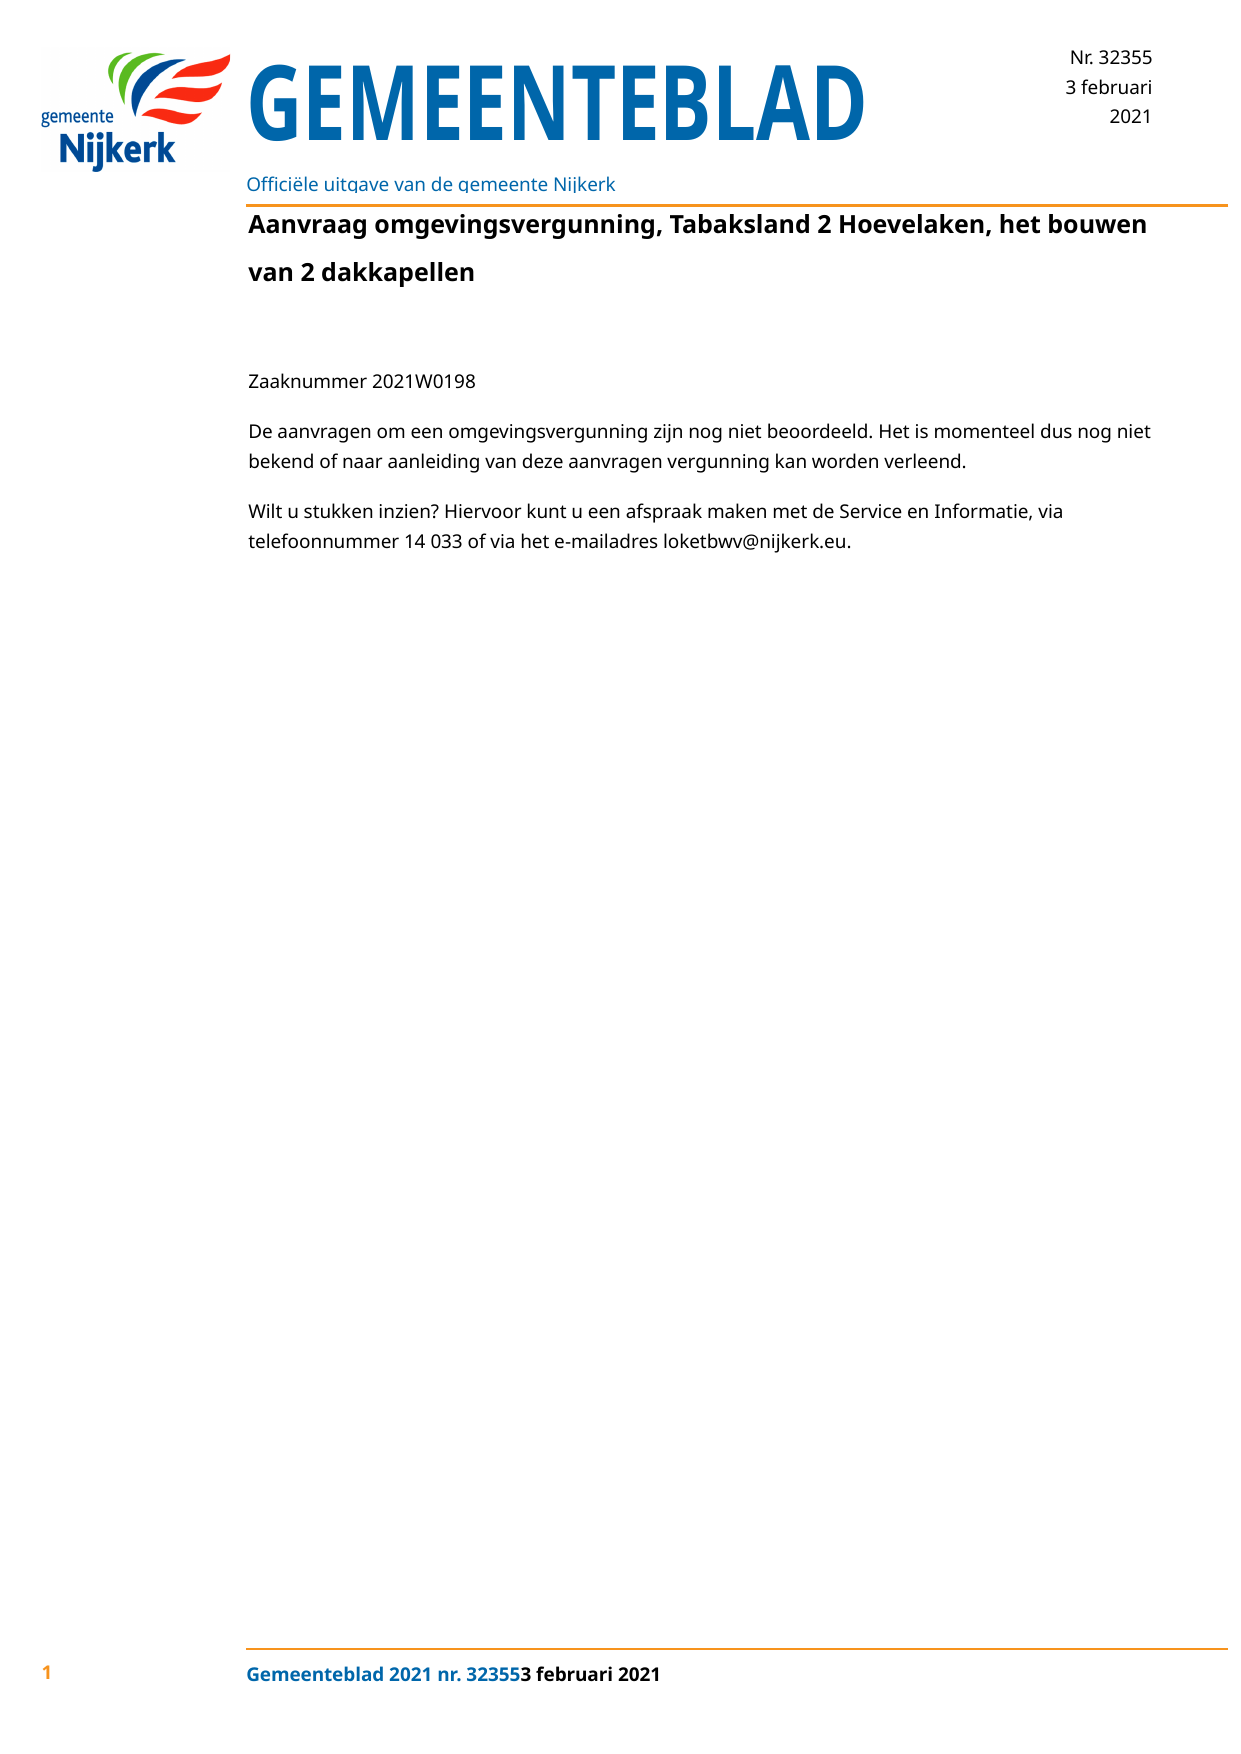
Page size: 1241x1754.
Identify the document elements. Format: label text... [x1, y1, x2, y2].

text Wilt u stukken inzien? Hiervoor kunt u een afspraak maken met de Service en Informatie, via telefoonnummer 14 033 of via het e-mailadres loketbwv@nijkerk.eu. [248, 499, 1152, 554]
picture [41, 47, 231, 172]
text Aanvraag omgevingsvergunning, Tabaksland 2 Hoevelaken, het bouwen van 2 dakkapellen [248, 207, 1152, 288]
text Zaaknummer 2021W0198 [248, 368, 1152, 394]
text De aanvragen om een omgevingsvergunning zijn nog niet beoordeeld. Het is momenteel dus nog niet bekend of naar aanleiding van deze aanvragen vergunning kan worden verleend. [248, 419, 1152, 474]
